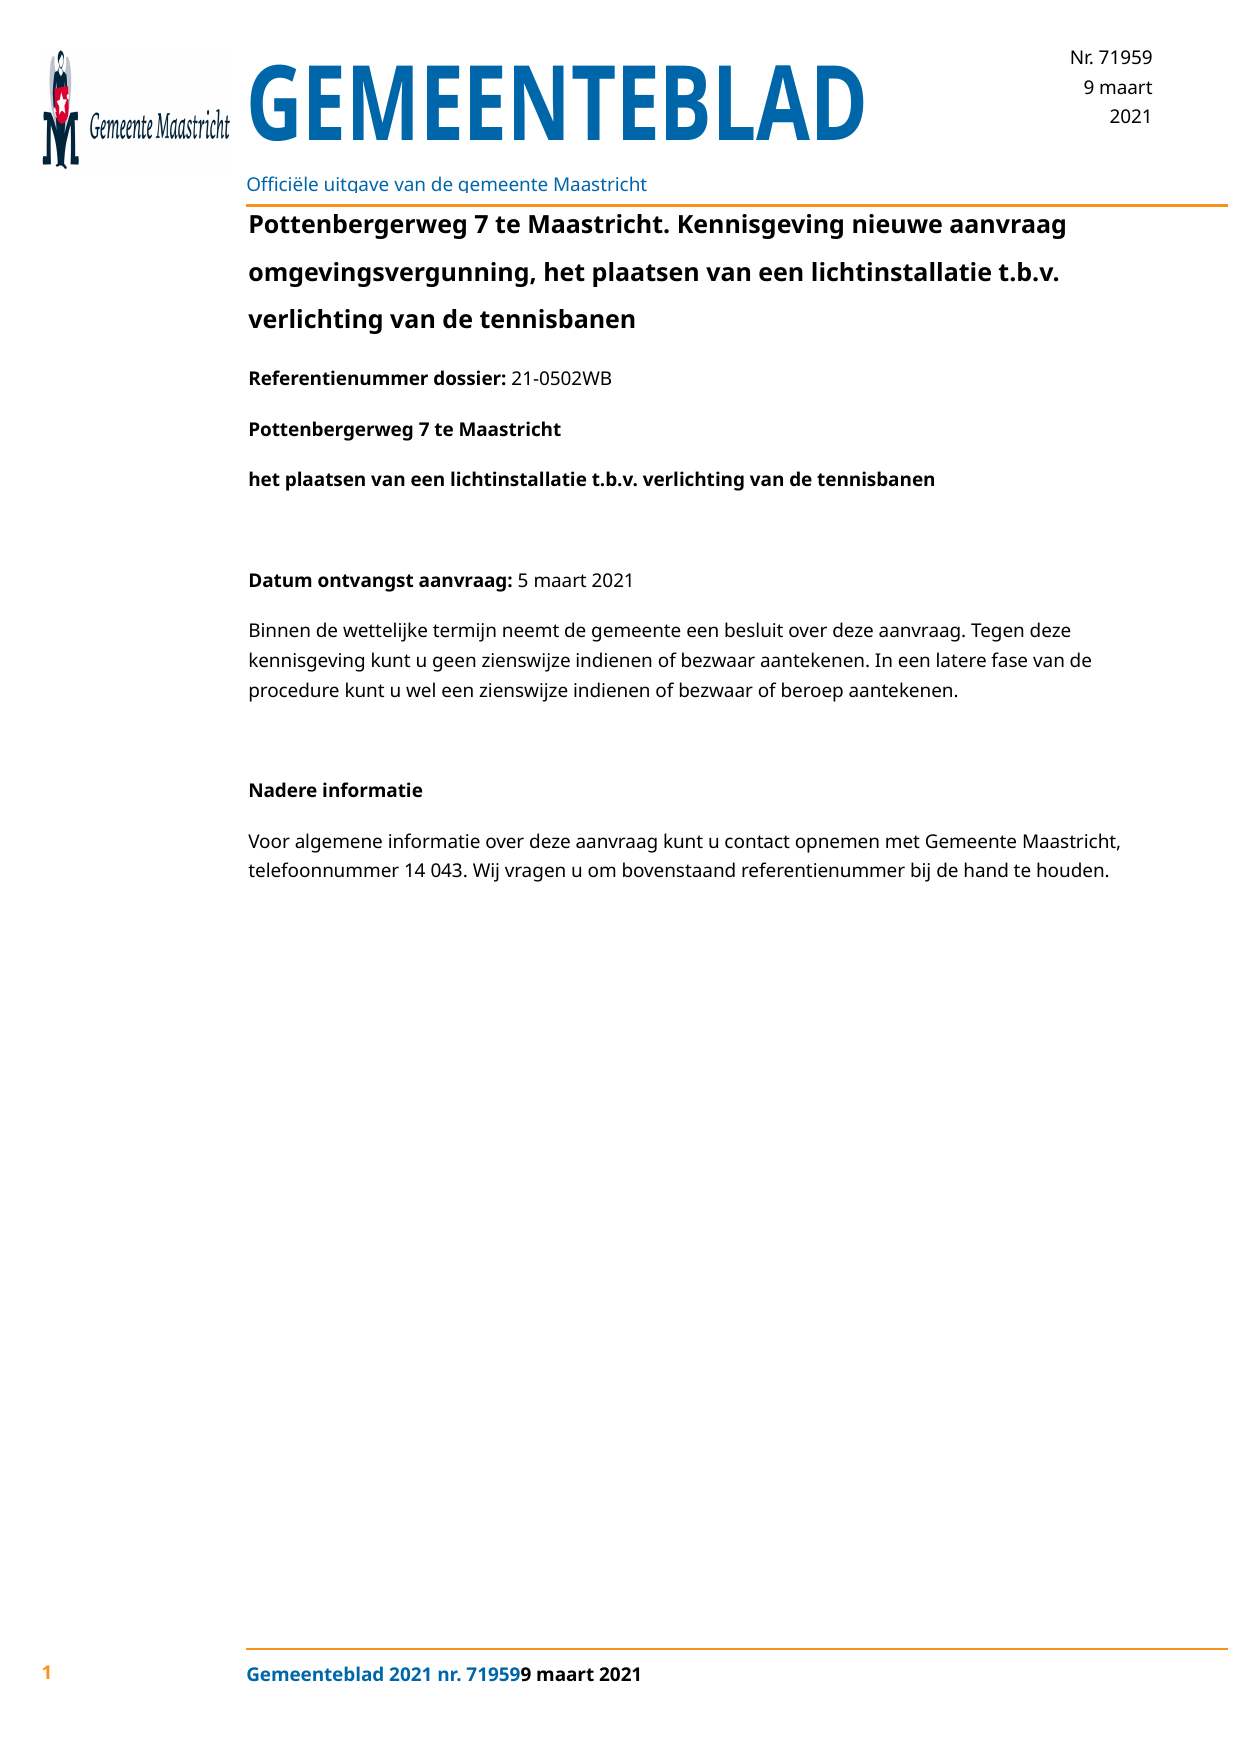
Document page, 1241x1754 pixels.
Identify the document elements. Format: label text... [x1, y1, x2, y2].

text Datum ontvangst aanvraag: 5 maart 2021 [248, 567, 1152, 593]
text Pottenbergerweg 7 te Maastricht. Kennisgeving nieuwe aanvraag omgevingsvergunning, het plaatsen van een lichtinstallatie t.b.v. verlichting van de tennisbanen [248, 207, 1152, 336]
text Binnen de wettelijke termijn neemt de gemeente een besluit over deze aanvraag. Tegen deze kennisgeving kunt u geen zienswijze indienen of bezwaar aantekenen. In een latere fase van de procedure kunt u wel een zienswijze indienen of bezwaar of beroep aantekenen. [248, 618, 1152, 702]
text Voor algemene informatie over deze aanvraag kunt u contact opnemen met Gemeente Maastricht, telefoonnummer 14 043. Wij vragen u om bovenstaand referentienummer bij de hand te houden. [248, 828, 1152, 883]
text Referentienummer dossier: 21-0502WB [248, 366, 1152, 391]
text Nadere informatie [248, 778, 1152, 803]
text het plaatsen van een lichtinstallatie t.b.v. verlichting van de tennisbanen [248, 466, 1152, 492]
picture [41, 47, 231, 172]
text Pottenbergerweg 7 te Maastricht [248, 416, 1152, 442]
